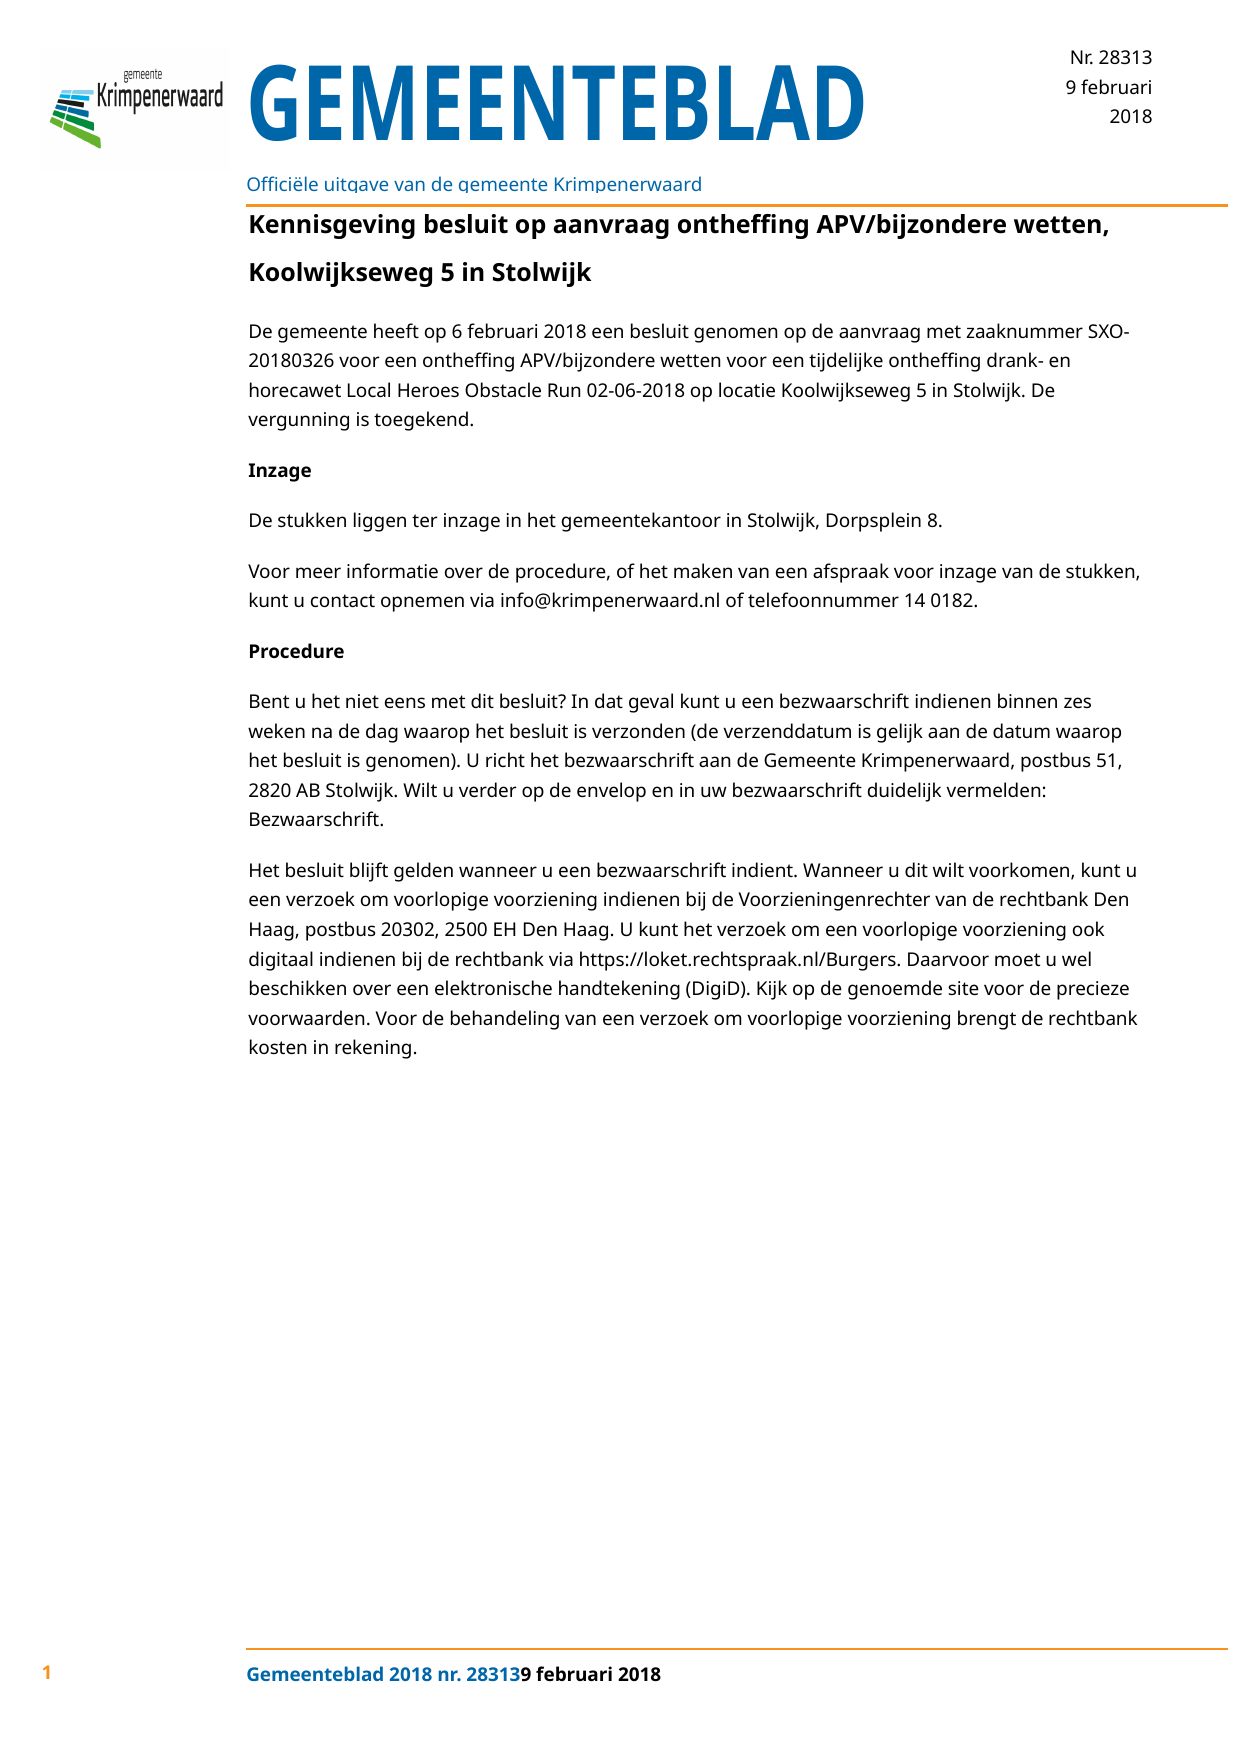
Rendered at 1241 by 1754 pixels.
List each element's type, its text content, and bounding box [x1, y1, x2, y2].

text De gemeente heeft op 6 februari 2018 een besluit genomen op de aanvraag met zaaknummer SXO-20180326 voor een ontheffing APV/bijzondere wetten voor een tijdelijke ontheffing drank- en horecawet Local Heroes Obstacle Run 02-06-2018 op locatie Koolwijkseweg 5 in Stolwijk. De vergunning is toegekend. [248, 318, 1152, 432]
text Inzage [248, 457, 1152, 483]
text Het besluit blijft gelden wanneer u een bezwaarschrift indient. Wanneer u dit wilt voorkomen, kunt u een verzoek om voorlopige voorziening indienen bij de Voorzieningenrechter van de rechtbank Den Haag, postbus 20302, 2500 EH Den Haag. U kunt het verzoek om een voorlopige voorziening ook digitaal indienen bij de rechtbank via https://loket.rechtspraak.nl/Burgers. Daarvoor moet u wel beschikken over een elektronische handtekening (DigiD). Kijk op de genoemde site voor de precieze voorwaarden. Voor de behandeling van een verzoek om voorlopige voorziening brengt de rechtbank kosten in rekening. [248, 857, 1152, 1060]
picture [41, 47, 231, 172]
text Procedure [248, 638, 1152, 664]
text Kennisgeving besluit op aanvraag ontheffing APV/bijzondere wetten, Koolwijkseweg 5 in Stolwijk [248, 207, 1152, 288]
text De stukken liggen ter inzage in het gemeentekantoor in Stolwijk, Dorpsplein 8. [248, 507, 1152, 533]
text Bent u het niet eens met dit besluit? In dat geval kunt u een bezwaarschrift indienen binnen zes weken na de dag waarop het besluit is verzonden (de verzenddatum is gelijk aan de datum waarop het besluit is genomen). U richt het bezwaarschrift aan de Gemeente Krimpenerwaard, postbus 51, 2820 AB Stolwijk. Wilt u verder op de envelop en in uw bezwaarschrift duidelijk vermelden: Bezwaarschrift. [248, 688, 1152, 832]
text Voor meer informatie over de procedure, of het maken van een afspraak voor inzage van de stukken, kunt u contact opnemen via info@krimpenerwaard.nl of telefoonnummer 14 0182. [248, 558, 1152, 613]
